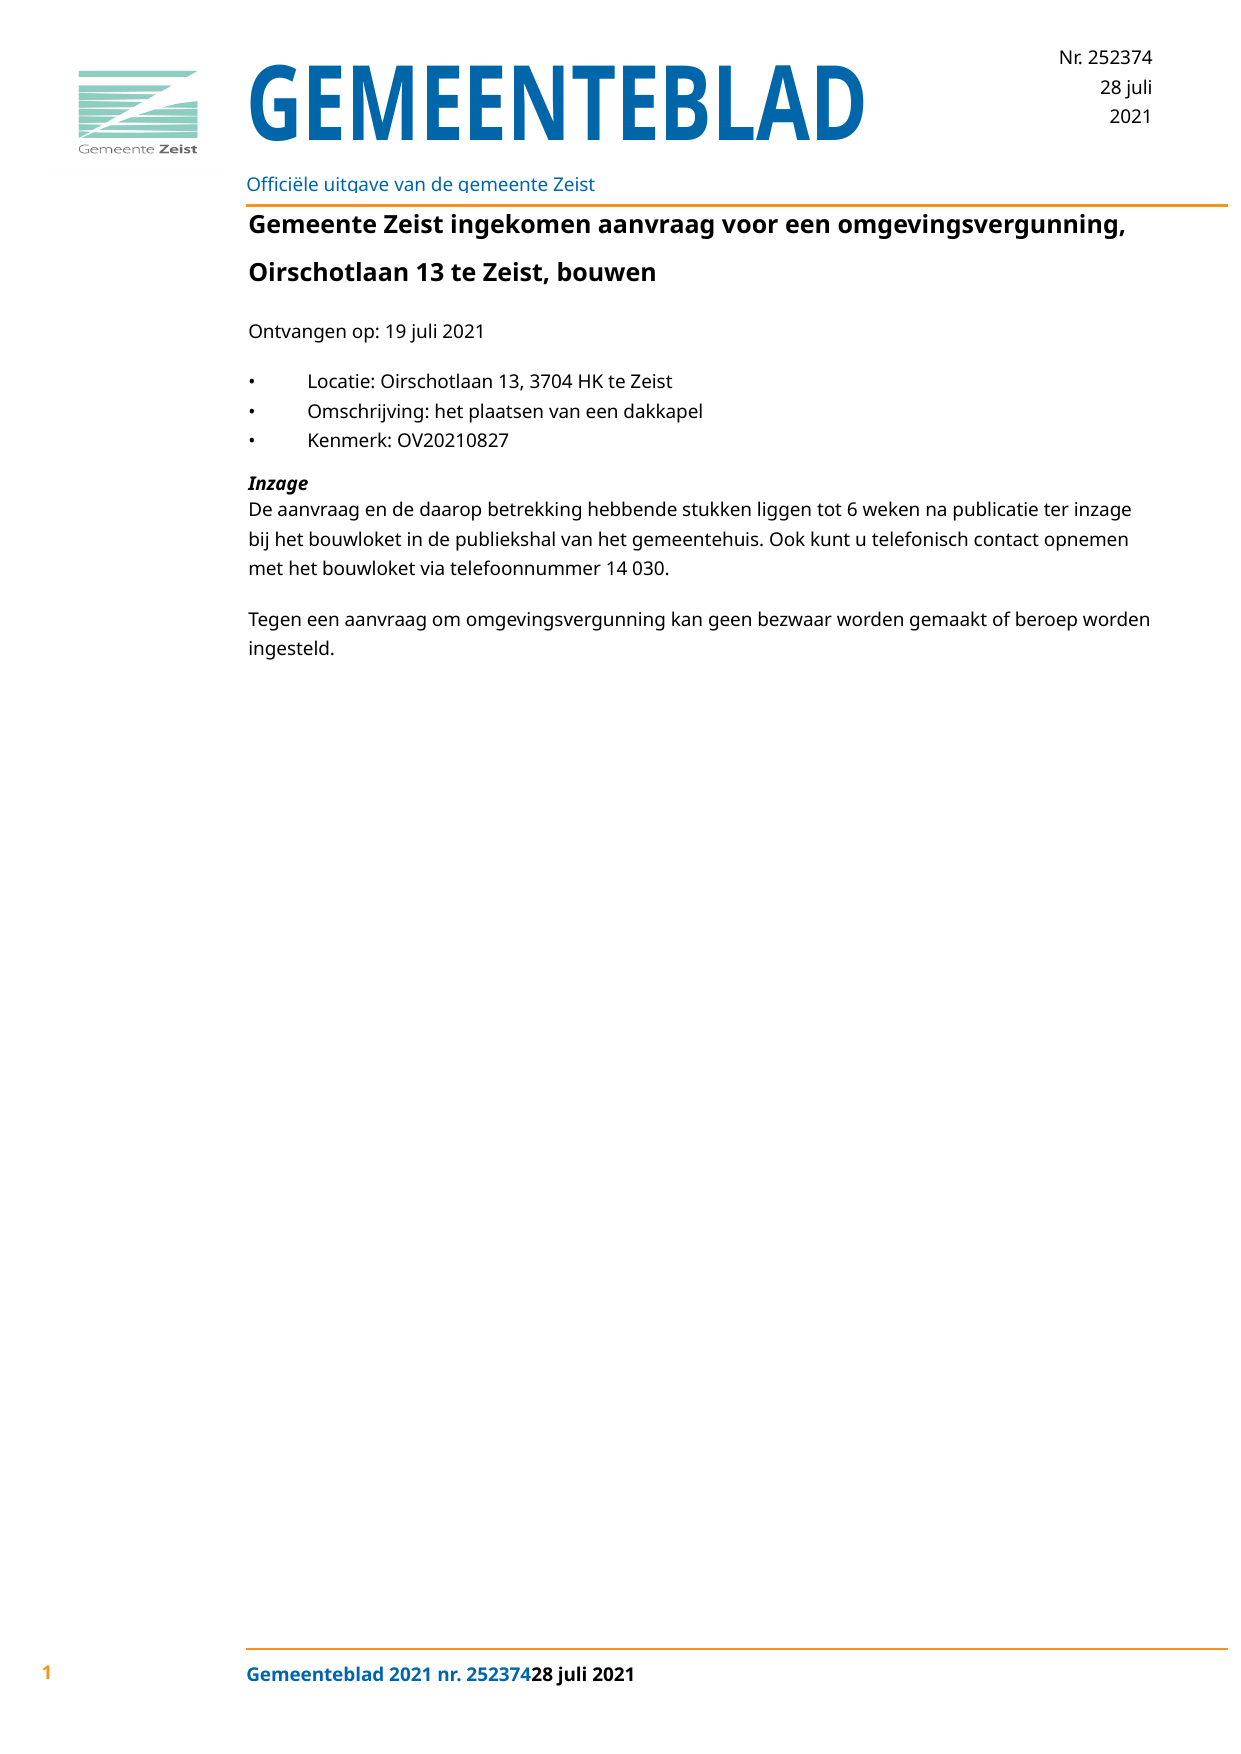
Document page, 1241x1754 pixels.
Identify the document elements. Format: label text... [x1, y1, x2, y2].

list Omschrijving: het plaatsen van een dakkapel [248, 398, 1152, 424]
picture [41, 47, 231, 172]
list Kenmerk: OV20210827 [248, 427, 1152, 453]
text Gemeente Zeist ingekomen aanvraag voor een omgevingsvergunning, Oirschotlaan 13 te Zeist, bouwen [248, 207, 1152, 288]
text De aanvraag en de daarop betrekking hebbende stukken liggen tot 6 weken na publicatie ter inzage bij het bouwloket in de publiekshal van het gemeentehuis. Ook kunt u telefonisch contact opnemen met het bouwloket via telefoonnummer 14 030. [248, 496, 1152, 581]
list Locatie: Oirschotlaan 13, 3704 HK te Zeist [248, 368, 1152, 394]
text Inzage [248, 471, 1152, 496]
text Ontvangen op: 19 juli 2021 [248, 318, 1152, 344]
text Tegen een aanvraag om omgevingsvergunning kan geen bezwaar worden gemaakt of beroep worden ingesteld. [248, 606, 1152, 661]
